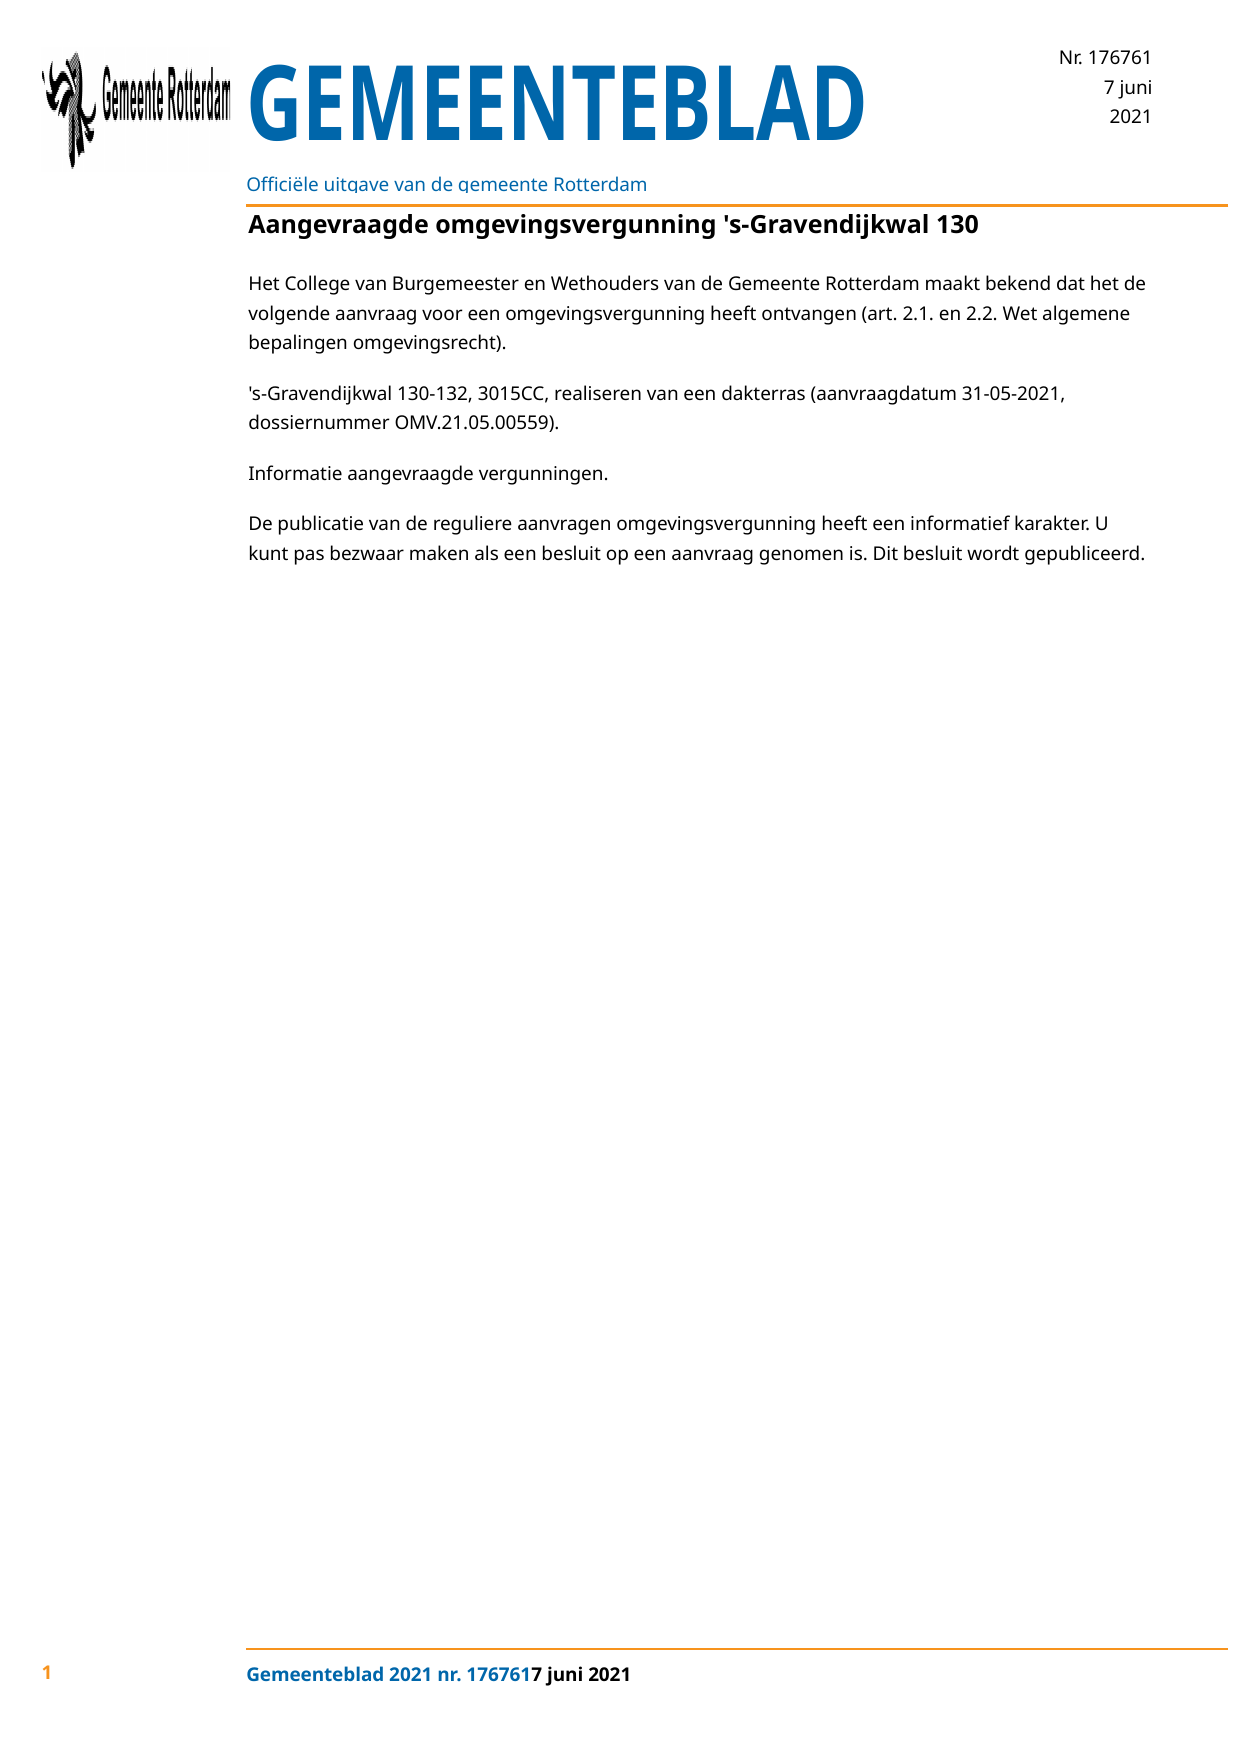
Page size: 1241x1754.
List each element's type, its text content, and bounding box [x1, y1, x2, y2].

text Informatie aangevraagde vergunningen. [248, 460, 1152, 486]
text Aangevraagde omgevingsvergunning 's-Gravendijkwal 130 [248, 207, 1152, 241]
text De publicatie van de reguliere aanvragen omgevingsvergunning heeft een informatief karakter. U kunt pas bezwaar maken als een besluit op een aanvraag genomen is. Dit besluit wordt gepubliceerd. [248, 510, 1152, 566]
text 's-Gravendijkwal 130-132, 3015CC, realiseren van een dakterras (aanvraagdatum 31-05-2021, dossiernummer OMV.21.05.00559). [248, 380, 1152, 435]
picture [41, 47, 231, 172]
text Het College van Burgemeester en Wethouders van de Gemeente Rotterdam maakt bekend dat het de volgende aanvraag voor een omgevingsvergunning heeft ontvangen (art. 2.1. en 2.2. Wet algemene bepalingen omgevingsrecht). [248, 270, 1152, 355]
